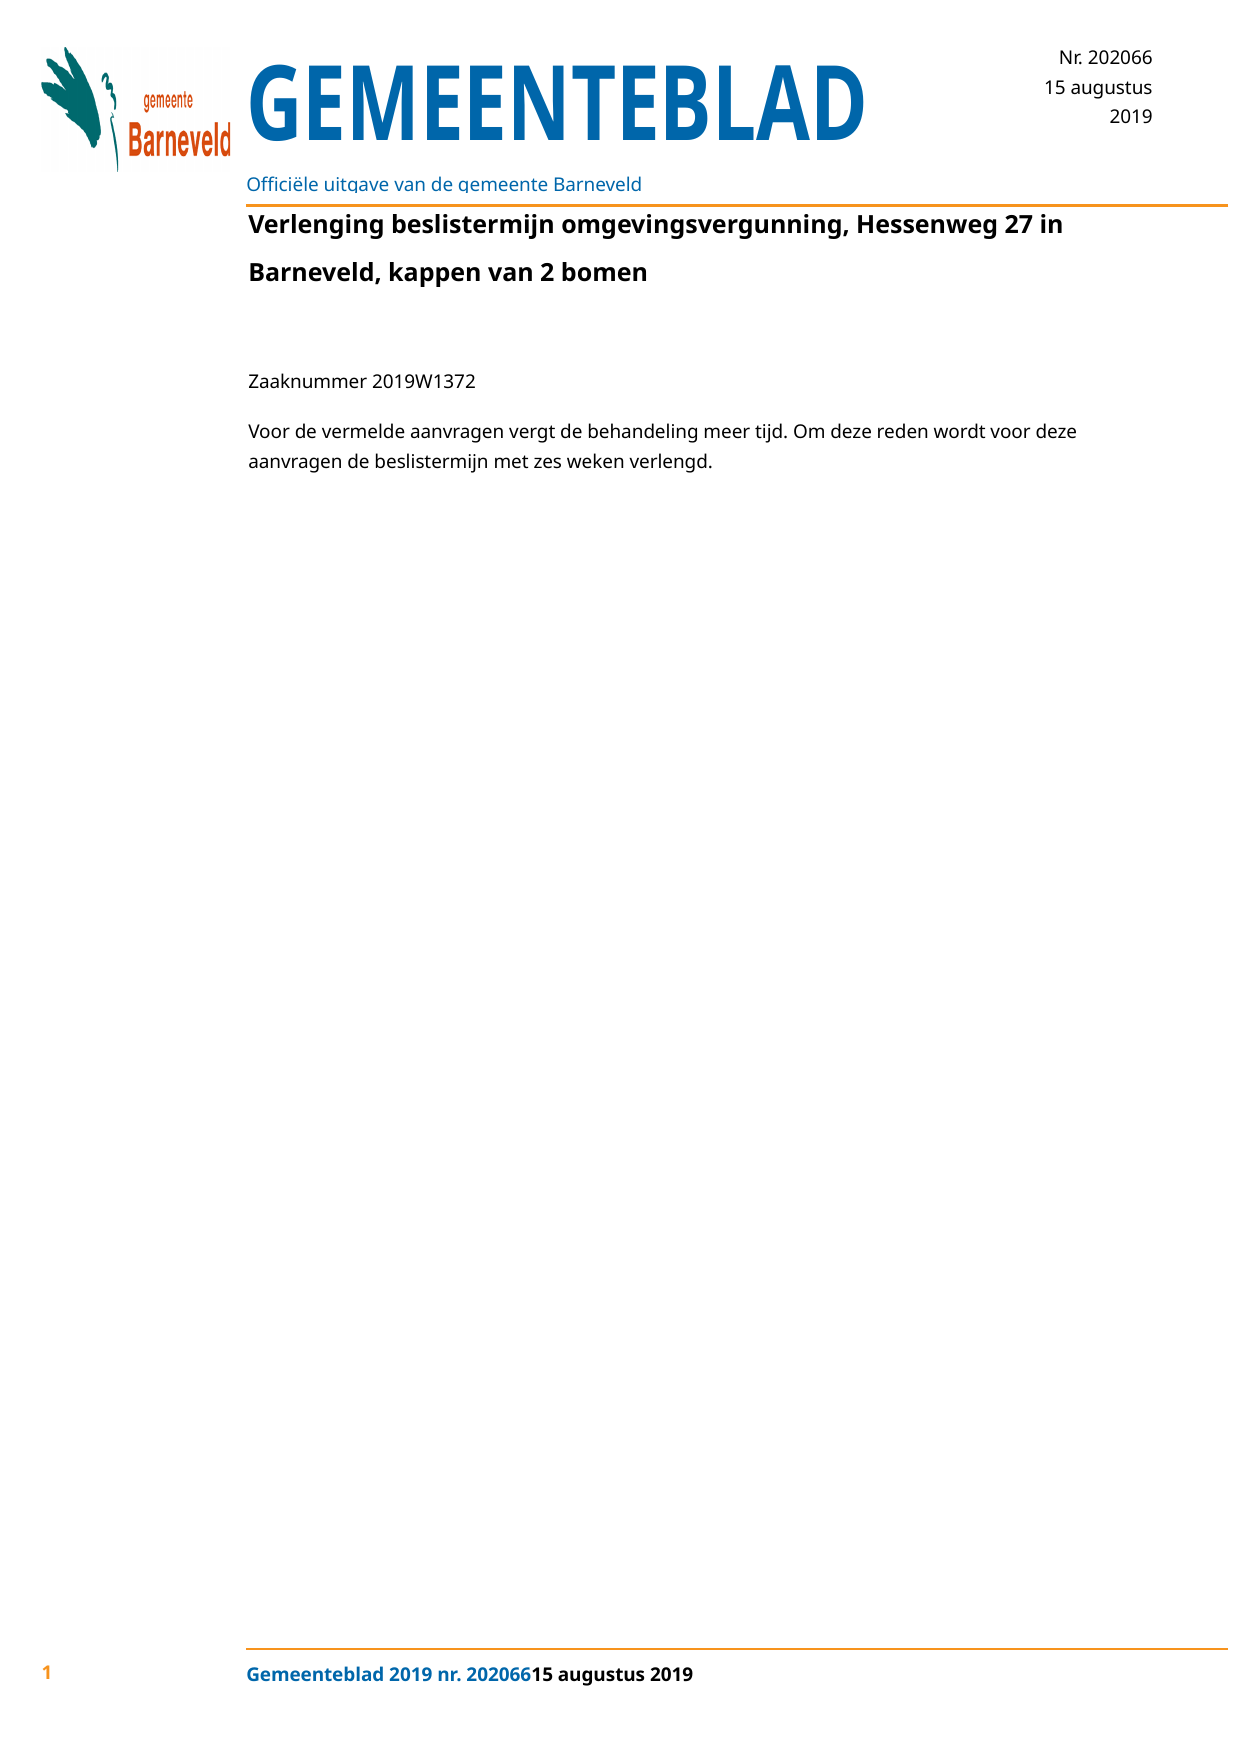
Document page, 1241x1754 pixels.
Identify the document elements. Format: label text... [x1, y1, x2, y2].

picture [41, 47, 231, 172]
text Verlenging beslistermijn omgevingsvergunning, Hessenweg 27 in Barneveld, kappen van 2 bomen [248, 207, 1152, 288]
text Voor de vermelde aanvragen vergt de behandeling meer tijd. Om deze reden wordt voor deze aanvragen de beslistermijn met zes weken verlengd. [248, 419, 1152, 474]
text Zaaknummer 2019W1372 [248, 368, 1152, 394]
